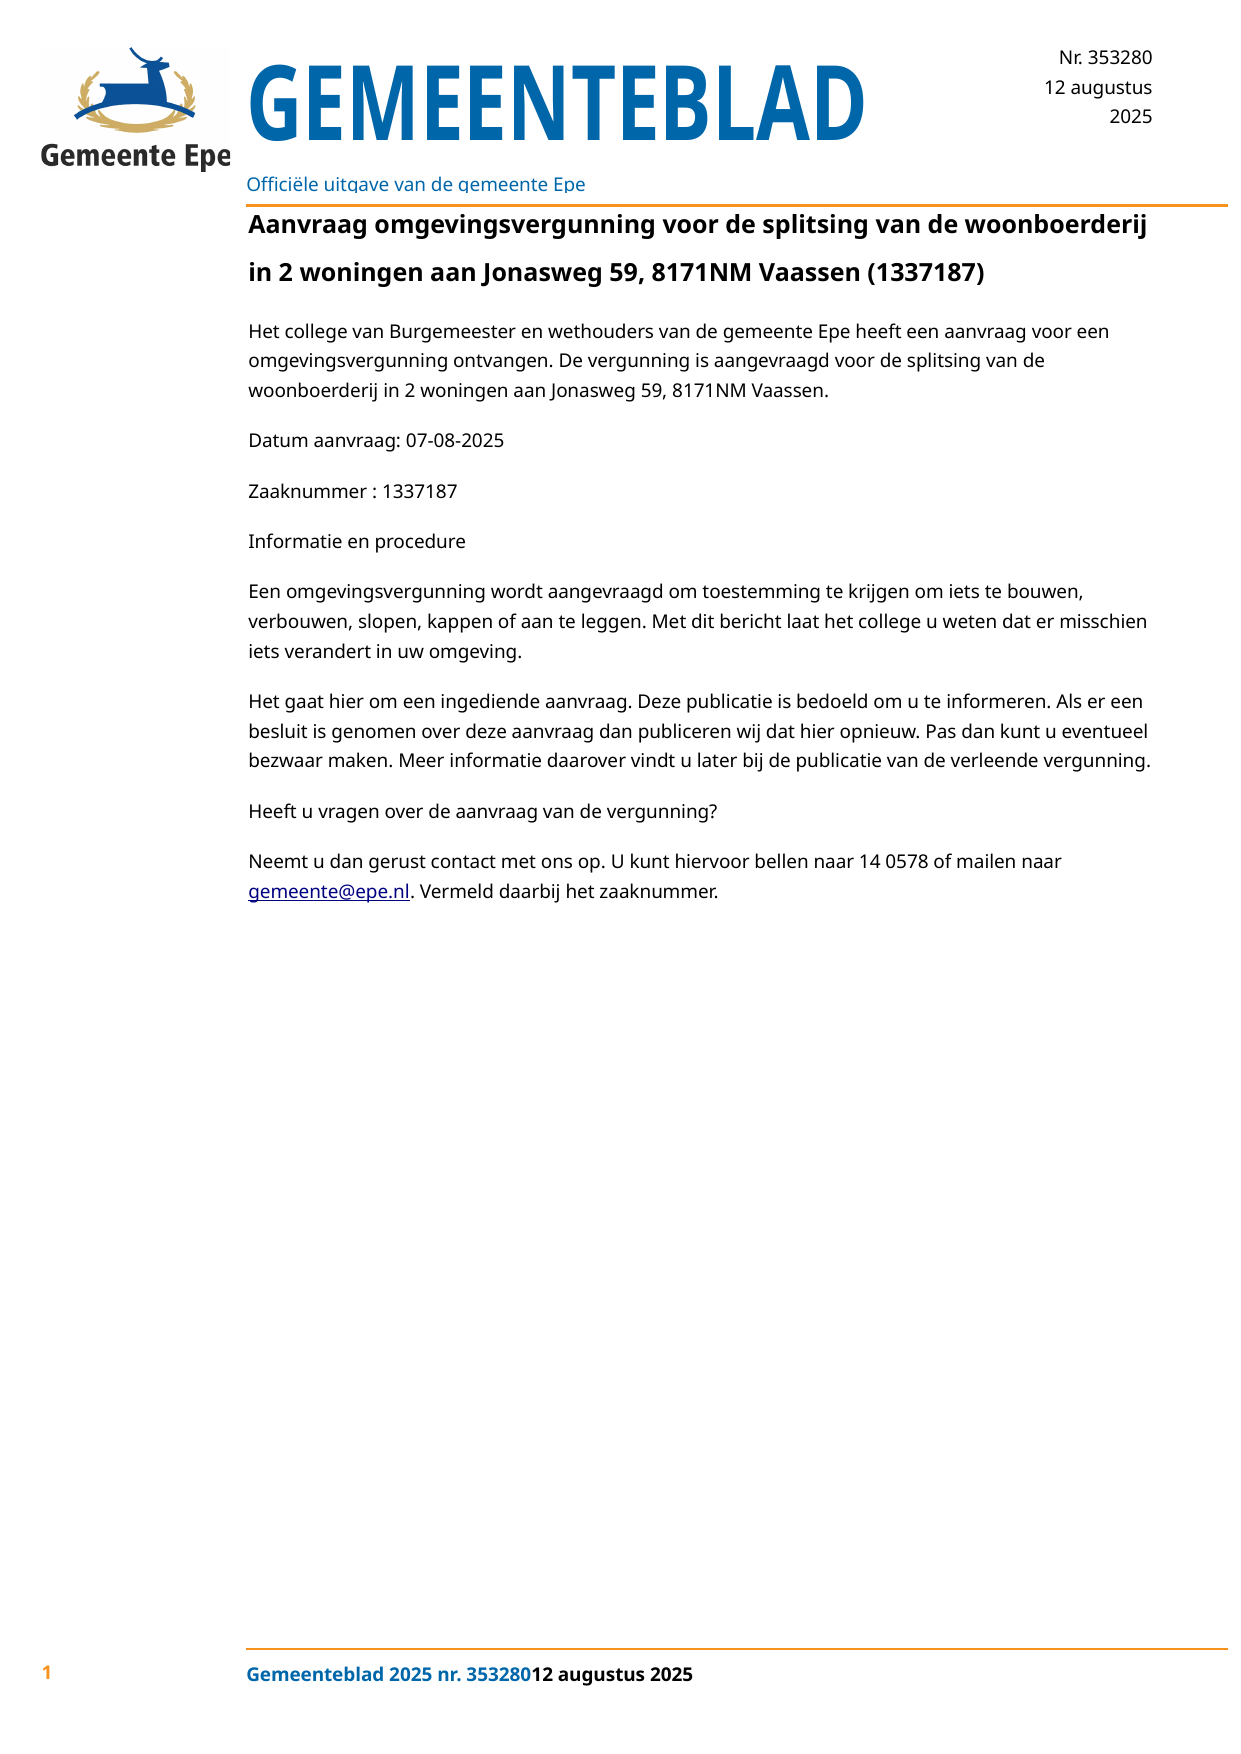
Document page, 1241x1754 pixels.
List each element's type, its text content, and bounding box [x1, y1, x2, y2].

text Een omgevingsvergunning wordt aangevraagd om toestemming te krijgen om iets te bouwen, verbouwen, slopen, kappen of aan te leggen. Met dit bericht laat het college u weten dat er misschien iets verandert in uw omgeving. [248, 579, 1152, 664]
text Informatie en procedure [248, 528, 1152, 554]
text Het college van Burgemeester en wethouders van de gemeente Epe heeft een aanvraag voor een omgevingsvergunning ontvangen. De vergunning is aangevraagd voor de splitsing van de woonboerderij in 2 woningen aan Jonasweg 59, 8171NM Vaassen. [248, 318, 1152, 403]
text Aanvraag omgevingsvergunning voor de splitsing van de woonboerderij in 2 woningen aan Jonasweg 59, 8171NM Vaassen (1337187) [248, 207, 1152, 288]
text Heeft u vragen over de aanvraag van de vergunning? [248, 798, 1152, 824]
picture [41, 47, 231, 172]
text Datum aanvraag: 07-08-2025 [248, 427, 1152, 453]
text Het gaat hier om een ingediende aanvraag. Deze publicatie is bedoeld om u te informeren. Als er een besluit is genomen over deze aanvraag dan publiceren wij dat hier opnieuw. Pas dan kunt u eventueel bezwaar maken. Meer informatie daarover vindt u later bij de publicatie van de verleende vergunning. [248, 688, 1152, 773]
text Neemt u dan gerust contact met ons op. U kunt hiervoor bellen naar 14 0578 of mailen naar gemeente@epe.nl. Vermeld daarbij het zaaknummer. [248, 848, 1152, 904]
text Zaaknummer : 1337187 [248, 478, 1152, 504]
